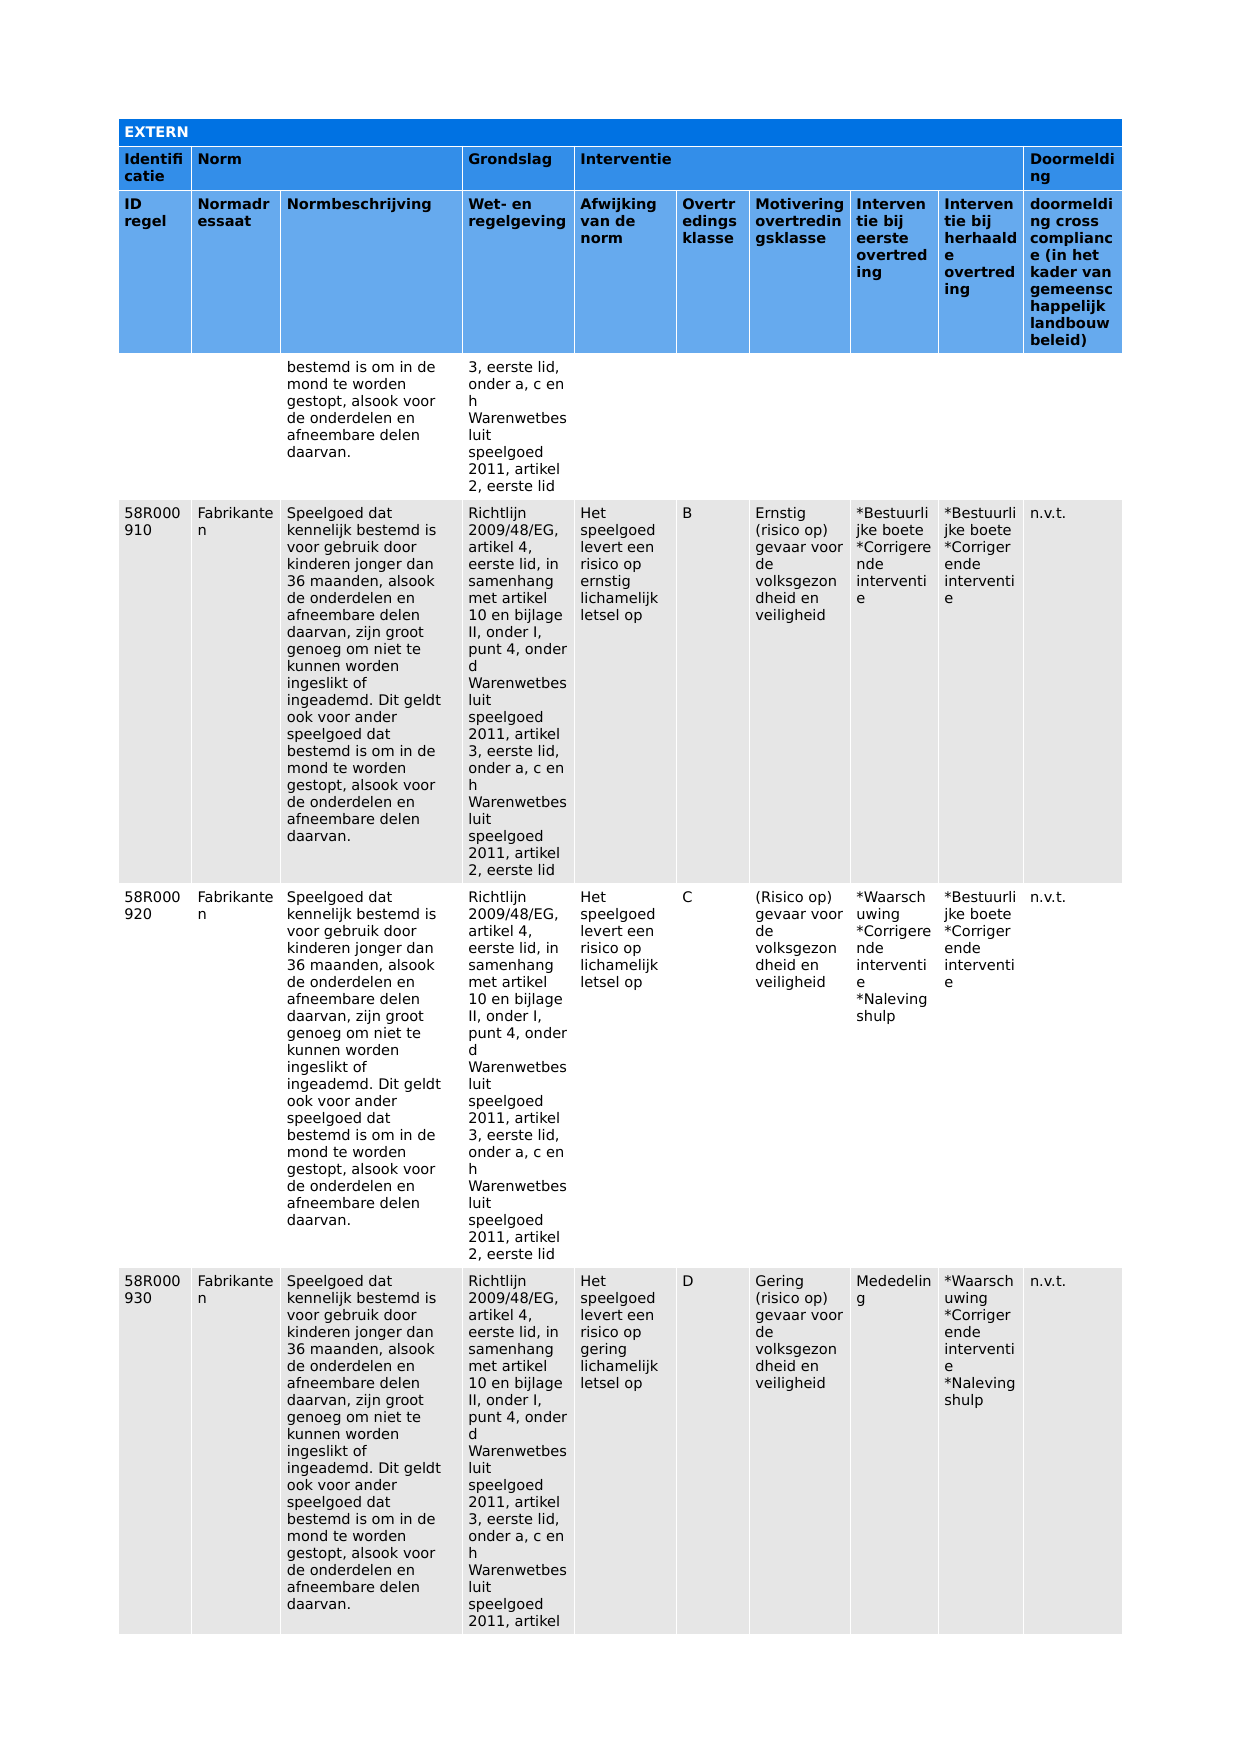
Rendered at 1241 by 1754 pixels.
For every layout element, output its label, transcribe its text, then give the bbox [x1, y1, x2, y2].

table_cell Ernstig (risico op) gevaar voor de volksgezondheid en veiligheid [750, 500, 850, 883]
table_cell *Waarschuwing *Corrigerende interventie *Nalevingshulp [939, 1268, 1023, 1634]
table_cell Motivering overtredingsklasse [750, 191, 850, 353]
table_cell Norm [192, 147, 462, 190]
table_cell Fabrikanten [192, 884, 280, 1267]
table_cell [1024, 354, 1122, 499]
table_cell Gering (risico op) gevaar voor de volksgezondheid en veiligheid [750, 1268, 850, 1634]
table_cell Normbeschrijving [281, 191, 462, 353]
table_cell 58R000920 [119, 884, 191, 1267]
table_cell Identificatie [119, 147, 191, 190]
table_cell bestemd is om in de mond te worden gestopt, alsook voor de onderdelen en afneembare delen daarvan. [281, 354, 462, 499]
table_cell [192, 354, 280, 499]
table_cell *Bestuurlijke boete *Corrigerende interventie [939, 884, 1023, 1267]
table_cell n.v.t. [1024, 884, 1122, 1267]
table_cell Speelgoed dat kennelijk bestemd is voor gebruik door kinderen jonger dan 36 maanden, alsook de onderdelen en afneembare delen daarvan, zijn groot genoeg om niet te kunnen worden ingeslikt of ingeademd. Dit geldt ook voor ander speelgoed dat bestemd is om in de mond te worden gestopt, alsook voor de onderdelen en afneembare delen daarvan. [281, 884, 462, 1267]
table_cell *Bestuurlijke boete *Corrigerende interventie [851, 500, 938, 883]
table_cell Afwijking van de norm [575, 191, 676, 353]
table_cell *Bestuurlijke boete *Corrigerende interventie [939, 500, 1023, 883]
table_cell Interventie [575, 147, 1023, 190]
table_cell ID regel [119, 191, 191, 353]
table_cell Speelgoed dat kennelijk bestemd is voor gebruik door kinderen jonger dan 36 maanden, alsook de onderdelen en afneembare delen daarvan, zijn groot genoeg om niet te kunnen worden ingeslikt of ingeademd. Dit geldt ook voor ander speelgoed dat bestemd is om in de mond te worden gestopt, alsook voor de onderdelen en afneembare delen daarvan. [281, 1268, 462, 1634]
table_cell n.v.t. [1024, 1268, 1122, 1634]
table_cell Het speelgoed levert een risico op ernstig lichamelijk letsel op [575, 500, 676, 883]
table_cell Overtredingsklasse [677, 191, 749, 353]
table_cell Normadressaat [192, 191, 280, 353]
table_cell [119, 354, 191, 499]
table_cell Het speelgoed levert een risico op lichamelijk letsel op [575, 884, 676, 1267]
table_cell Doormelding [1024, 147, 1122, 190]
table_cell [575, 354, 676, 499]
table_cell Interventie bij herhaalde overtreding [939, 191, 1023, 353]
table_cell C [677, 884, 749, 1267]
table_cell n.v.t. [1024, 500, 1122, 883]
table_cell Richtlijn 2009/48/EG, artikel 4, eerste lid, in samenhang met artikel 10 en bijlage II, onder I, punt 4, onder d Warenwetbesluit speelgoed 2011, artikel 3, eerste lid, onder a, c en h Warenwetbesluit speelgoed 2011, artikel 2, eerste lid [463, 884, 574, 1267]
table_cell 58R000910 [119, 500, 191, 883]
table_cell 58R000930 [119, 1268, 191, 1634]
table_cell [851, 354, 938, 499]
table_cell [677, 354, 749, 499]
table_cell Fabrikanten [192, 500, 280, 883]
table_cell Mededeling [851, 1268, 938, 1634]
table_cell Speelgoed dat kennelijk bestemd is voor gebruik door kinderen jonger dan 36 maanden, alsook de onderdelen en afneembare delen daarvan, zijn groot genoeg om niet te kunnen worden ingeslikt of ingeademd. Dit geldt ook voor ander speelgoed dat bestemd is om in de mond te worden gestopt, alsook voor de onderdelen en afneembare delen daarvan. [281, 500, 462, 883]
table_cell *Waarschuwing *Corrigerende interventie *Nalevingshulp [851, 884, 938, 1267]
table_cell (Risico op) gevaar voor de volksgezondheid en veiligheid [750, 884, 850, 1267]
table_cell doormelding cross compliance (in het kader van gemeenschappelijk landbouwbeleid) [1024, 191, 1122, 353]
table_cell Fabrikanten [192, 1268, 280, 1634]
table_cell Richtlijn 2009/48/EG, artikel 4, eerste lid, in samenhang met artikel 10 en bijlage II, onder I, punt 4, onder d Warenwetbesluit speelgoed 2011, artikel 3, eerste lid, onder a, c en h Warenwetbesluit speelgoed 2011, artikel [463, 1268, 574, 1634]
table_cell Richtlijn 2009/48/EG, artikel 4, eerste lid, in samenhang met artikel 10 en bijlage II, onder I, punt 4, onder d Warenwetbesluit speelgoed 2011, artikel 3, eerste lid, onder a, c en h Warenwetbesluit speelgoed 2011, artikel 2, eerste lid [463, 500, 574, 883]
table_cell 3, eerste lid, onder a, c en h Warenwetbesluit speelgoed 2011, artikel 2, eerste lid [463, 354, 574, 499]
table_cell Het speelgoed levert een risico op gering lichamelijk letsel op [575, 1268, 676, 1634]
table_cell D [677, 1268, 749, 1634]
table_cell Interventie bij eerste overtreding [851, 191, 938, 353]
table_header EXTERN [119, 119, 1122, 146]
table_cell B [677, 500, 749, 883]
table_cell Grondslag [463, 147, 574, 190]
table_cell Wet- en regelgeving [463, 191, 574, 353]
table_cell [750, 354, 850, 499]
table_cell [939, 354, 1023, 499]
